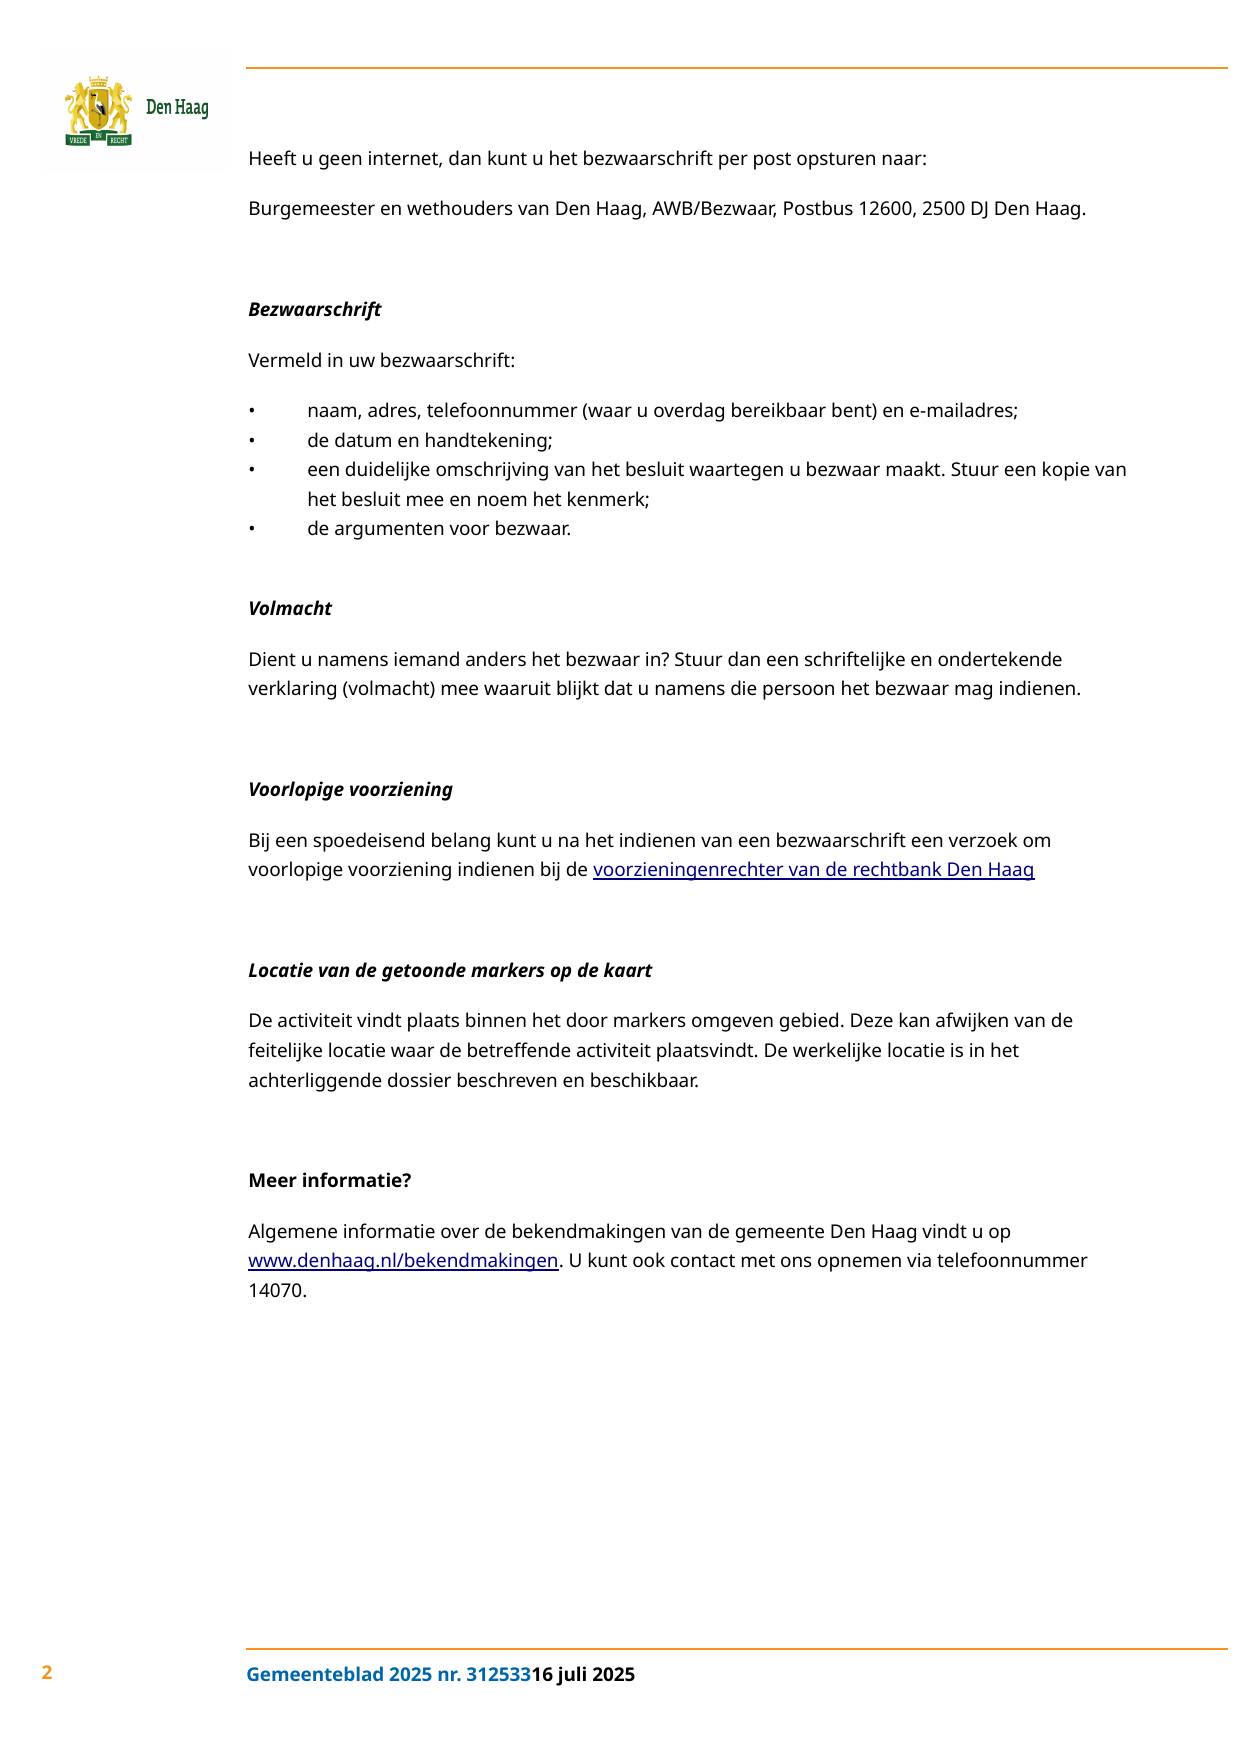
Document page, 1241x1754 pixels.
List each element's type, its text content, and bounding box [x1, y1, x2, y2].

text De activiteit vindt plaats binnen het door markers omgeven gebied. Deze kan afwijken van de feitelijke locatie waar de betreffende activiteit plaatsvindt. De werkelijke locatie is in het achterliggende dossier beschreven en beschikbaar. [248, 1008, 1152, 1093]
text Vermeld in uw bezwaarschrift: [248, 347, 1152, 373]
text Volmacht [248, 596, 1152, 621]
list naam, adres, telefoonnummer (waar u overdag bereikbaar bent) en e-mailadres; [248, 397, 1152, 423]
text Bij een spoedeisend belang kunt u na het indienen van een bezwaarschrift een verzoek om voorlopige voorziening indienen bij de voorzieningenrechter van de rechtbank Den Haag [248, 827, 1152, 882]
text Meer informatie? [248, 1168, 1152, 1193]
list een duidelijke omschrijving van het besluit waartegen u bezwaar maakt. Stuur een kopie van het besluit mee en noem het kenmerk; [248, 456, 1152, 512]
list de datum en handtekening; [248, 427, 1152, 453]
text Locatie van de getoonde markers op de kaart [248, 957, 1152, 983]
text Algemene informatie over de bekendmakingen van de gemeente Den Haag vindt u op www.denhaag.nl/bekendmakingen. U kunt ook contact met ons opnemen via telefoonnummer 14070. [248, 1218, 1152, 1303]
text Burgemeester en wethouders van Den Haag, AWB/Bezwaar, Postbus 12600, 2500 DJ Den Haag. [248, 196, 1152, 221]
text Voorlopige voorziening [248, 776, 1152, 802]
text Dient u namens iemand anders het bezwaar in? Stuur dan een schriftelijke en ondertekende verklaring (volmacht) mee waaruit blijkt dat u namens die persoon het bezwaar mag indienen. [248, 646, 1152, 701]
text Heeft u geen internet, dan kunt u het bezwaarschrift per post opsturen naar: [248, 145, 1152, 171]
picture [41, 47, 231, 172]
text Bezwaarschrift [248, 296, 1152, 322]
list de argumenten voor bezwaar. [248, 516, 1152, 541]
